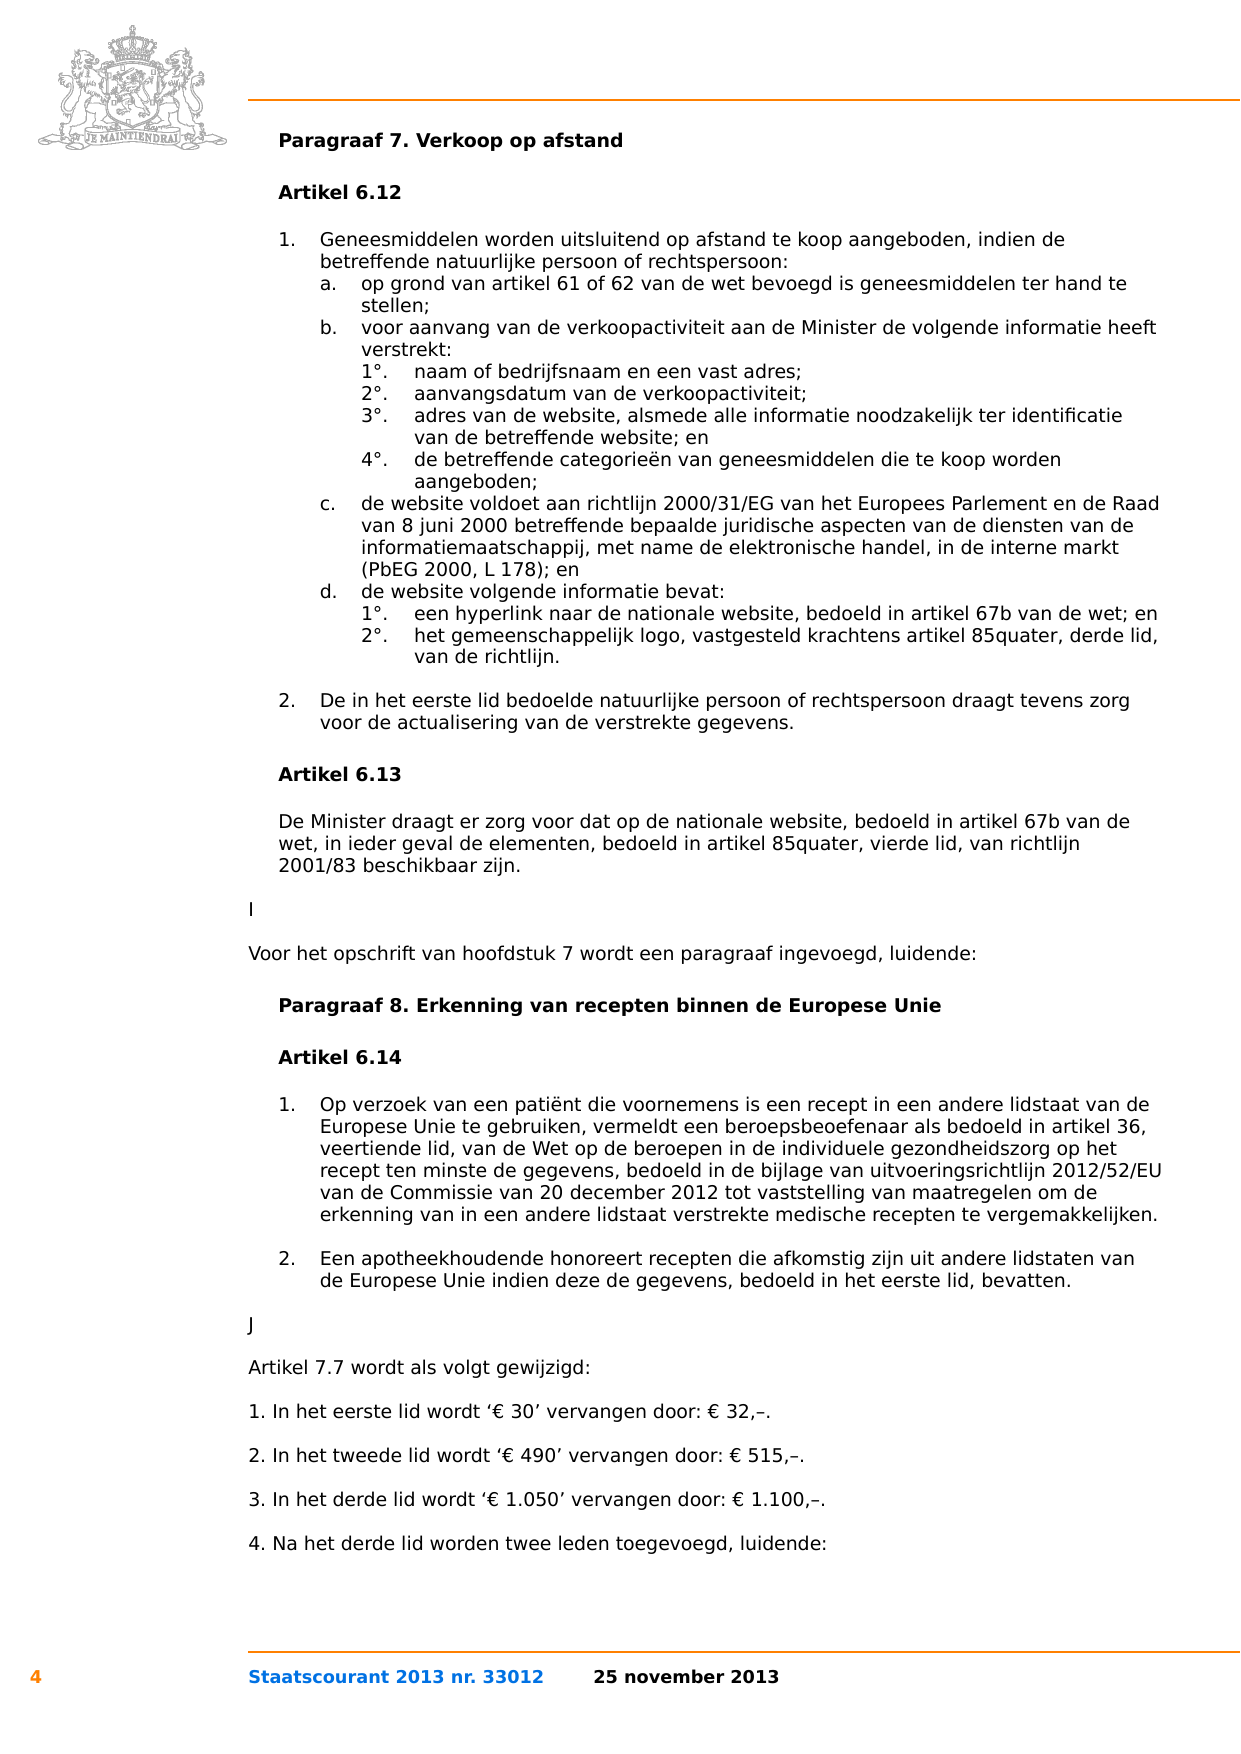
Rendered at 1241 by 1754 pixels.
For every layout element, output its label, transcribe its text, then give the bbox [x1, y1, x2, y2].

subtitle Paragraaf 7. Verkoop op afstand [278, 130, 1163, 152]
text 2. Een apotheekhoudende honoreert recepten die afkomstig zijn uit andere lidstaten van de Europese Unie indien deze de gegevens, bedoeld in het eerste lid, bevatten. [278, 1248, 1163, 1292]
text 4°. de betreffende categorieën van geneesmiddelen die te koop worden aangeboden; [361, 449, 1163, 493]
text I [248, 899, 1163, 921]
picture [38, 25, 227, 150]
subtitle Artikel 6.13 [278, 764, 1163, 786]
text c. de website voldoet aan richtlijn 2000/31/EG van het Europees Parlement en de Raad van 8 juni 2000 betreffende bepaalde juridische aspecten van de diensten van de informatiemaatschappij, met name de elektronische handel, in de interne markt (PbEG 2000, L 178); en [319, 493, 1163, 581]
subtitle Artikel 6.14 [278, 1047, 1163, 1069]
text J [248, 1313, 1163, 1335]
text 2°. aanvangsdatum van de verkoopactiviteit; [361, 383, 1163, 405]
text 1. Op verzoek van een patiënt die voornemens is een recept in een andere lidstaat van de Europese Unie te gebruiken, vermeldt een beroepsbeoefenaar als bedoeld in artikel 36, veertiende lid, van de Wet op de beroepen in de individuele gezondheidszorg op het recept ten minste de gegevens, bedoeld in de bijlage van uitvoeringsrichtlijn 2012/52/EU van de Commissie van 20 december 2012 tot vaststelling van maatregelen om de erkenning van in een andere lidstaat verstrekte medische recepten te vergemakkelijken. [278, 1094, 1163, 1226]
text 2°. het gemeenschappelijk logo, vastgesteld krachtens artikel 85quater, derde lid, van de richtlijn. [361, 624, 1163, 668]
subtitle Paragraaf 8. Erkenning van recepten binnen de Europese Unie [278, 995, 1163, 1017]
text a. op grond van artikel 61 of 62 van de wet bevoegd is geneesmiddelen ter hand te stellen; [319, 273, 1163, 317]
text 2. De in het eerste lid bedoelde natuurlijke persoon of rechtspersoon draagt tevens zorg voor de actualisering van de verstrekte gegevens. [278, 690, 1163, 734]
text 4. Na het derde lid worden twee leden toegevoegd, luidende: [248, 1533, 1163, 1555]
text b. voor aanvang van de verkoopactiviteit aan de Minister de volgende informatie heeft verstrekt: [319, 317, 1163, 361]
text 1°. naam of bedrijfsnaam en een vast adres; [361, 361, 1163, 383]
subtitle Artikel 6.12 [278, 182, 1163, 204]
text Artikel 7.7 wordt als volgt gewijzigd: [248, 1357, 1163, 1379]
text 3. In het derde lid wordt ‘€ 1.050’ vervangen door: € 1.100,–. [248, 1489, 1163, 1511]
text 1. In het eerste lid wordt ‘€ 30’ vervangen door: € 32,–. [248, 1401, 1163, 1423]
text 1°. een hyperlink naar de nationale website, bedoeld in artikel 67b van de wet; en [361, 602, 1163, 624]
text 3°. adres van de website, alsmede alle informatie noodzakelijk ter identificatie van de betreffende website; en [361, 405, 1163, 449]
text 1. Geneesmiddelen worden uitsluitend op afstand te koop aangeboden, indien de betreffende natuurlijke persoon of rechtspersoon: [278, 229, 1163, 273]
text 2. In het tweede lid wordt ‘€ 490’ vervangen door: € 515,–. [248, 1445, 1163, 1467]
text De Minister draagt er zorg voor dat op de nationale website, bedoeld in artikel 67b van de wet, in ieder geval de elementen, bedoeld in artikel 85quater, vierde lid, van richtlijn 2001/83 beschikbaar zijn. [278, 811, 1163, 877]
text Voor het opschrift van hoofdstuk 7 wordt een paragraaf ingevoegd, luidende: [248, 943, 1163, 965]
text d. de website volgende informatie bevat: [319, 581, 1163, 602]
